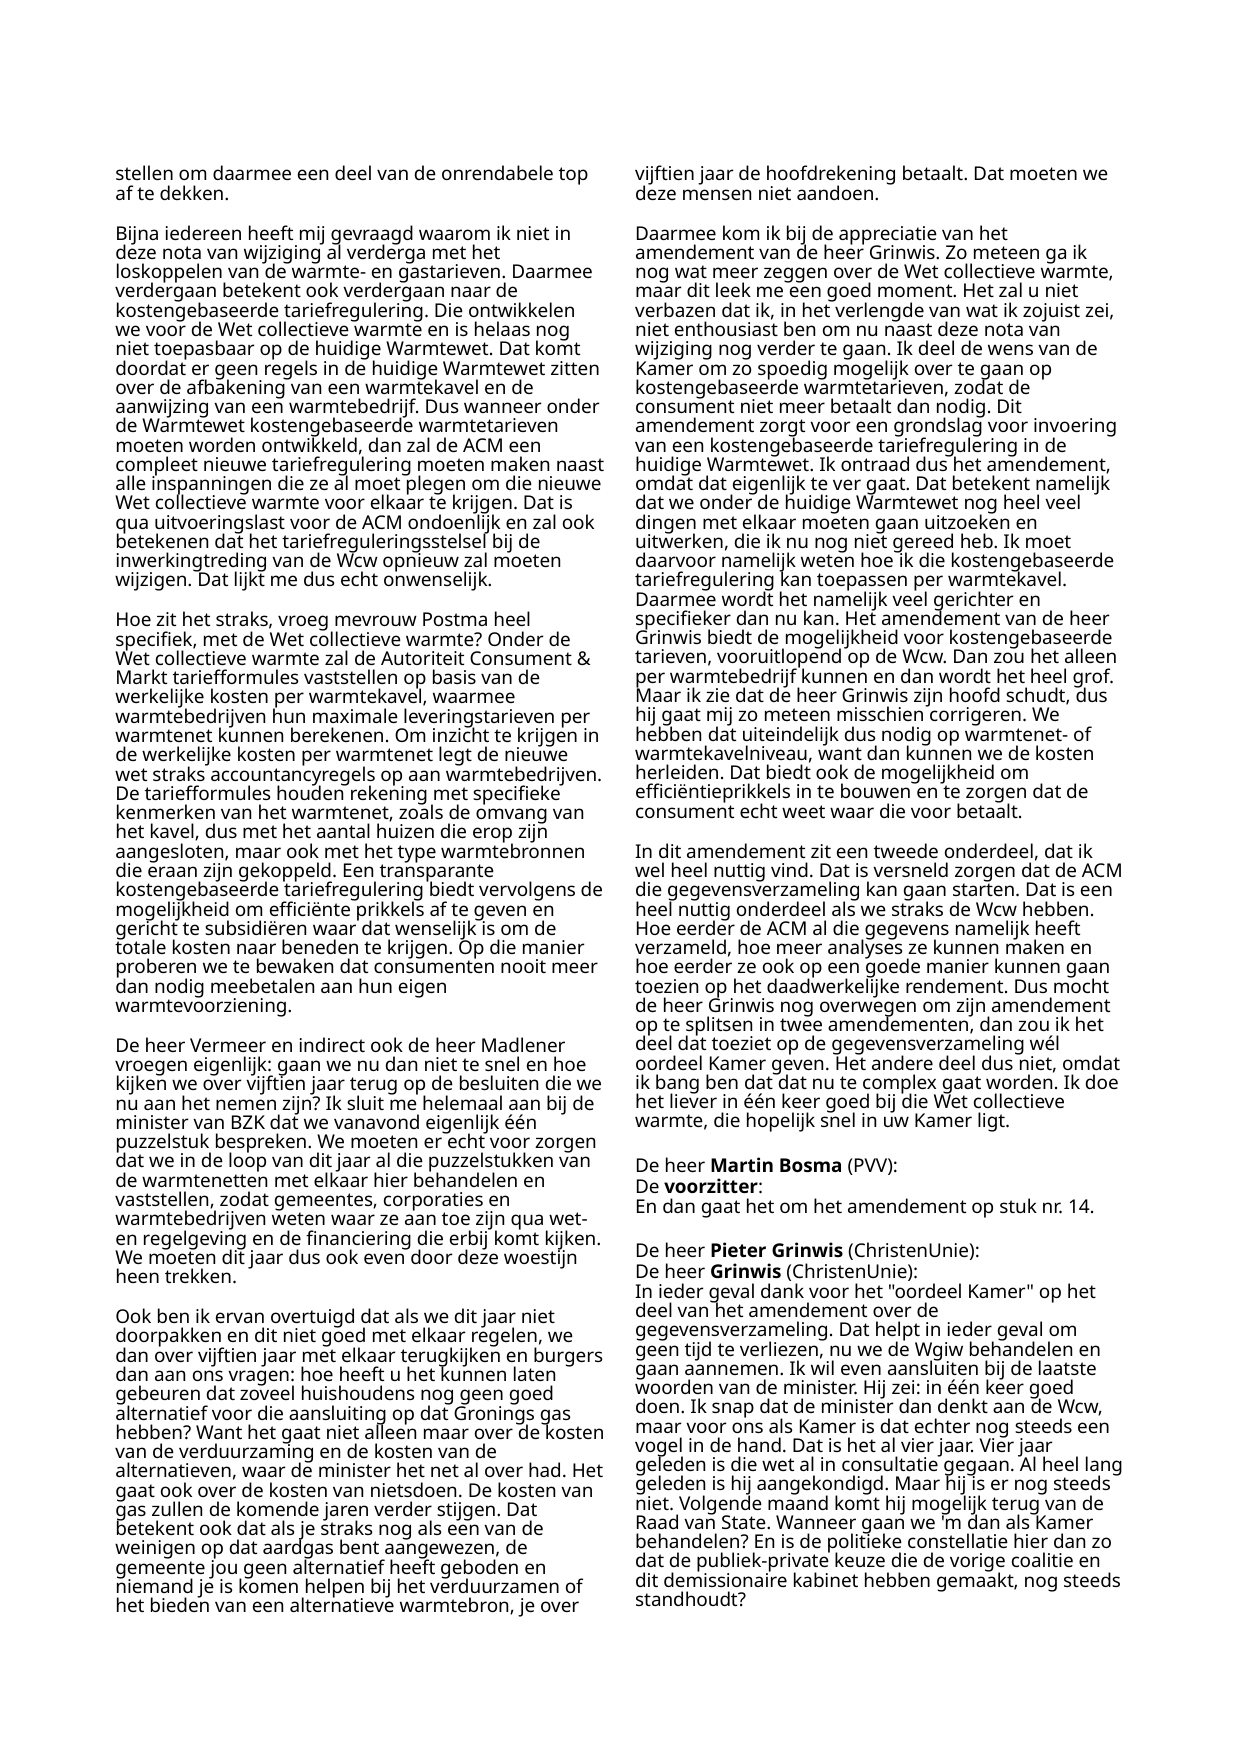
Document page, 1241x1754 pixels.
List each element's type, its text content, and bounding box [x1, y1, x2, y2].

text De heer Grinwis (ChristenUnie): [635, 1263, 1125, 1283]
text Bijna iedereen heeft mij gevraagd waarom ik niet in deze nota van wijziging al verderga met het loskoppelen van de warmte- en gastarieven. Daarmee verdergaan betekent ook verdergaan naar de kostengebaseerde tariefregulering. Die ontwikkelen we voor de Wet collectieve warmte en is helaas nog niet toepasbaar op de huidige Warmtewet. Dat komt doordat er geen regels in de huidige Warmtewet zitten over de afbakening van een warmtekavel en de aanwijzing van een warmtebedrijf. Dus wanneer onder de Warmtewet kostengebaseerde warmtetarieven moeten worden ontwikkeld, dan zal de ACM een compleet nieuwe tariefregulering moeten maken naast alle inspanningen die ze al moet plegen om die nieuwe Wet collectieve warmte voor elkaar te krijgen. Dat is qua uitvoeringslast voor de ACM ondoenlijk en zal ook betekenen dat het tariefreguleringsstelsel bij de inwerkingtreding van de Wcw opnieuw zal moeten wijzigen. Dat lijkt me dus echt onwenselijk. [115, 224, 605, 591]
text En dan gaat het om het amendement op stuk nr. 14. [635, 1198, 1125, 1217]
text vijftien jaar de hoofdrekening betaalt. Dat moeten we deze mensen niet aandoen. [635, 165, 1125, 204]
text Daarmee kom ik bij de appreciatie van het amendement van de heer Grinwis. Zo meteen ga ik nog wat meer zeggen over de Wet collectieve warmte, maar dit leek me een goed moment. Het zal u niet verbazen dat ik, in het verlengde van wat ik zojuist zei, niet enthousiast ben om nu naast deze nota van wijziging nog verder te gaan. Ik deel de wens van de Kamer om zo spoedig mogelijk over te gaan op kostengebaseerde warmtetarieven, zodat de consument niet meer betaalt dan nodig. Dit amendement zorgt voor een grondslag voor invoering van een kostengebaseerde tariefregulering in de huidige Warmtewet. Ik ontraad dus het amendement, omdat dat eigenlijk te ver gaat. Dat betekent namelijk dat we onder de huidige Warmtewet nog heel veel dingen met elkaar moeten gaan uitzoeken en uitwerken, die ik nu nog niet gereed heb. Ik moet daarvoor namelijk weten hoe ik die kostengebaseerde tariefregulering kan toepassen per warmtekavel. Daarmee wordt het namelijk veel gerichter en specifieker dan nu kan. Het amendement van de heer Grinwis biedt de mogelijkheid voor kostengebaseerde tarieven, vooruitlopend op de Wcw. Dan zou het alleen per warmtebedrijf kunnen en dan wordt het heel grof. Maar ik zie dat de heer Grinwis zijn hoofd schudt, dus hij gaat mij zo meteen misschien corrigeren. We hebben dat uiteindelijk dus nodig op warmtenet- of warmtekavelniveau, want dan kunnen we de kosten herleiden. Dat biedt ook de mogelijkheid om efficiëntieprikkels in te bouwen en te zorgen dat de consument echt weet waar die voor betaalt. [635, 224, 1125, 822]
text De voorzitter: [635, 1178, 1125, 1198]
text In dit amendement zit een tweede onderdeel, dat ik wel heel nuttig vind. Dat is versneld zorgen dat de ACM die gegevensverzameling kan gaan starten. Dat is een heel nuttig onderdeel als we straks de Wcw hebben. Hoe eerder de ACM al die gegevens namelijk heeft verzameld, hoe meer analyses ze kunnen maken en hoe eerder ze ook op een goede manier kunnen gaan toezien op het daadwerkelijke rendement. Dus mocht de heer Grinwis nog overwegen om zijn amendement op te splitsen in twee amendementen, dan zou ik het deel dat toeziet op de gegevensverzameling wél oordeel Kamer geven. Het andere deel dus niet, omdat ik bang ben dat dat nu te complex gaat worden. Ik doe het liever in één keer goed bij die Wet collectieve warmte, die hopelijk snel in uw Kamer ligt. [635, 843, 1125, 1132]
text Ook ben ik ervan overtuigd dat als we dit jaar niet doorpakken en dit niet goed met elkaar regelen, we dan over vijftien jaar met elkaar terugkijken en burgers dan aan ons vragen: hoe heeft u het kunnen laten gebeuren dat zoveel huishoudens nog geen goed alternatief voor die aansluiting op dat Gronings gas hebben? Want het gaat niet alleen maar over de kosten van de verduurzaming en de kosten van de alternatieven, waar de minister het net al over had. Het gaat ook over de kosten van nietsdoen. De kosten van gas zullen de komende jaren verder stijgen. Dat betekent ook dat als je straks nog als een van de weinigen op dat aardgas bent aangewezen, de gemeente jou geen alternatief heeft geboden en niemand je is komen helpen bij het verduurzamen of het bieden van een alternatieve warmtebron, je over [115, 1308, 605, 1616]
text stellen om daarmee een deel van de onrendabele top af te dekken. [115, 165, 605, 204]
text In ieder geval dank voor het "oordeel Kamer" op het deel van het amendement over de gegevensverzameling. Dat helpt in ieder geval om geen tijd te verliezen, nu we de Wgiw behandelen en gaan aannemen. Ik wil even aansluiten bij de laatste woorden van de minister. Hij zei: in één keer goed doen. Ik snap dat de minister dan denkt aan de Wcw, maar voor ons als Kamer is dat echter nog steeds een vogel in de hand. Dat is het al vier jaar. Vier jaar geleden is die wet al in consultatie gegaan. Al heel lang geleden is hij aangekondigd. Maar hij is er nog steeds niet. Volgende maand komt hij mogelijk terug van de Raad van State. Wanneer gaan we 'm dan als Kamer behandelen? En is de politieke constellatie hier dan zo dat de publiek-private keuze die de vorige coalitie en dit demissionaire kabinet hebben gemaakt, nog steeds standhoudt? [635, 1283, 1125, 1610]
text Hoe zit het straks, vroeg mevrouw Postma heel specifiek, met de Wet collectieve warmte? Onder de Wet collectieve warmte zal de Autoriteit Consument & Markt tariefformules vaststellen op basis van de werkelijke kosten per warmtekavel, waarmee warmtebedrijven hun maximale leveringstarieven per warmtenet kunnen berekenen. Om inzicht te krijgen in de werkelijke kosten per warmtenet legt de nieuwe wet straks accountancyregels op aan warmtebedrijven. De tariefformules houden rekening met specifieke kenmerken van het warmtenet, zoals de omvang van het kavel, dus met het aantal huizen die erop zijn aangesloten, maar ook met het type warmtebronnen die eraan zijn gekoppeld. Een transparante kostengebaseerde tariefregulering biedt vervolgens de mogelijkheid om efficiënte prikkels af te geven en gericht te subsidiëren waar dat wenselijk is om de totale kosten naar beneden te krijgen. Op die manier proberen we te bewaken dat consumenten nooit meer dan nodig meebetalen aan hun eigen warmtevoorziening. [115, 611, 605, 1016]
text De heer Vermeer en indirect ook de heer Madlener vroegen eigenlijk: gaan we nu dan niet te snel en hoe kijken we over vijftien jaar terug op de besluiten die we nu aan het nemen zijn? Ik sluit me helemaal aan bij de minister van BZK dat we vanavond eigenlijk één puzzelstuk bespreken. We moeten er echt voor zorgen dat we in de loop van dit jaar al die puzzelstukken van de warmtenetten met elkaar hier behandelen en vaststellen, zodat gemeentes, corporaties en warmtebedrijven weten waar ze aan toe zijn qua wet- en regelgeving en de financiering die erbij komt kijken. We moeten dit jaar dus ook even door deze woestijn heen trekken. [115, 1037, 605, 1287]
text De heer Martin Bosma (PVV): [635, 1153, 1125, 1178]
text De heer Pieter Grinwis (ChristenUnie): [635, 1238, 1125, 1263]
